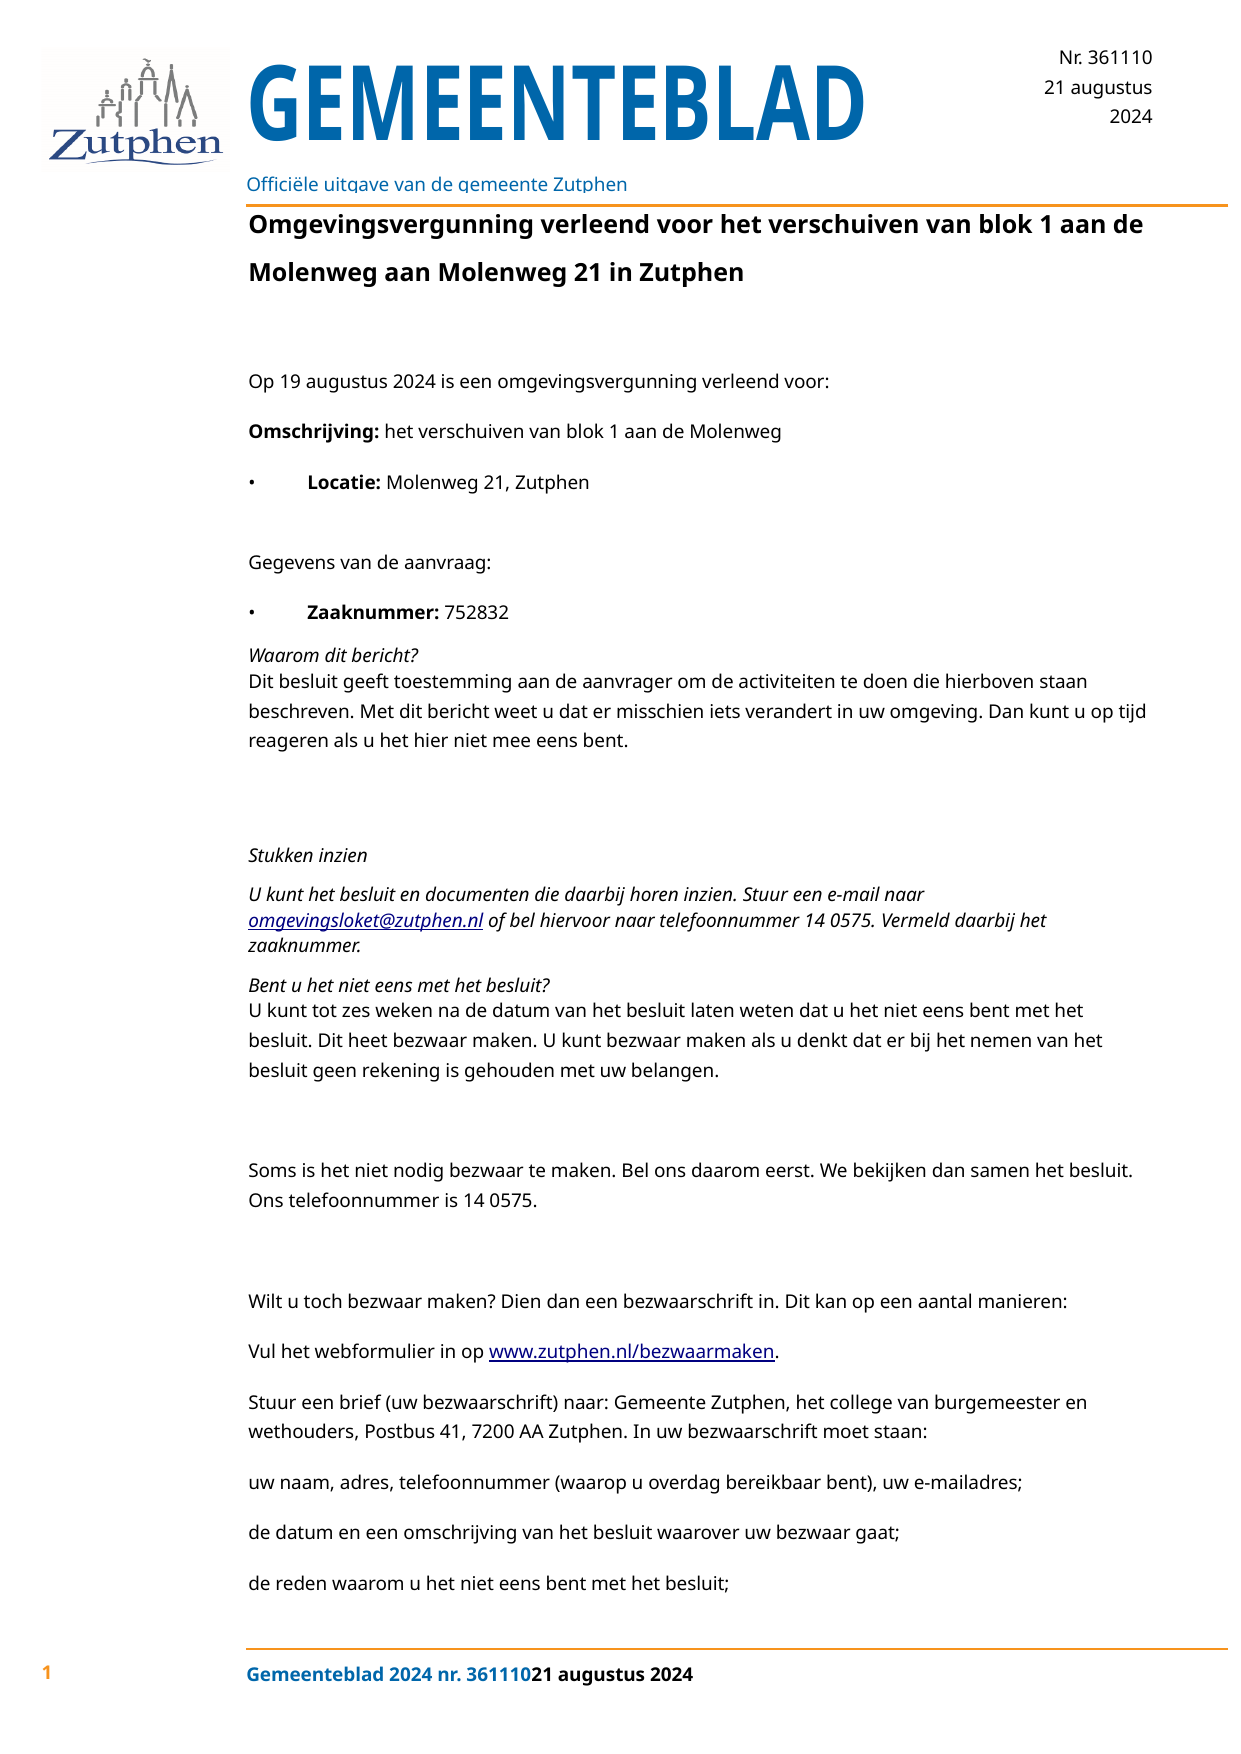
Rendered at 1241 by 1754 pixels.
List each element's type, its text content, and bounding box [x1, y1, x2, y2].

text Omschrijving: het verschuiven van blok 1 aan de Molenweg [248, 419, 1152, 444]
list Zaaknummer: 752832 [248, 599, 1152, 625]
text U kunt het besluit en documenten die daarbij horen inzien. Stuur een e-mail naar omgevingsloket@zutphen.nl of bel hiervoor naar telefoonnummer 14 0575. Vermeld daarbij het zaaknummer. [248, 881, 1152, 958]
text Waarom dit bericht? [248, 643, 1152, 668]
text Dit besluit geeft toestemming aan de aanvrager om de activiteiten te doen die hierboven staan beschreven. Met dit bericht weet u dat er misschien iets verandert in uw omgeving. Dan kunt u op tijd reageren als u het hier niet mee eens bent. [248, 668, 1152, 753]
picture [41, 47, 231, 172]
text Soms is het niet nodig bezwaar te maken. Bel ons daarom eerst. We bekijken dan samen het besluit. Ons telefoonnummer is 14 0575. [248, 1158, 1152, 1213]
text U kunt tot zes weken na de datum van het besluit laten weten dat u het niet eens bent met het besluit. Dit heet bezwaar maken. U kunt bezwaar maken als u denkt dat er bij het nemen van het besluit geen rekening is gehouden met uw belangen. [248, 998, 1152, 1083]
text Bent u het niet eens met het besluit? [248, 972, 1152, 998]
text Vul het webformulier in op www.zutphen.nl/bezwaarmaken. [248, 1338, 1152, 1364]
text de datum en een omschrijving van het besluit waarover uw bezwaar gaat; [248, 1519, 1152, 1545]
text de reden waarom u het niet eens bent met het besluit; [248, 1570, 1152, 1596]
text Gegevens van de aanvraag: [248, 549, 1152, 575]
text Op 19 augustus 2024 is een omgevingsvergunning verleend voor: [248, 368, 1152, 394]
text Omgevingsvergunning verleend voor het verschuiven van blok 1 aan de Molenweg aan Molenweg 21 in Zutphen [248, 207, 1152, 288]
text Stukken inzien [248, 842, 1152, 868]
text uw naam, adres, telefoonnummer (waarop u overdag bereikbaar bent), uw e-mailadres; [248, 1469, 1152, 1495]
list Locatie: Molenweg 21, Zutphen [248, 469, 1152, 495]
text Stuur een brief (uw bezwaarschrift) naar: Gemeente Zutphen, het college van burgemeester en wethouders, Postbus 41, 7200 AA Zutphen. In uw bezwaarschrift moet staan: [248, 1389, 1152, 1444]
text Wilt u toch bezwaar maken? Dien dan een bezwaarschrift in. Dit kan op een aantal manieren: [248, 1288, 1152, 1314]
